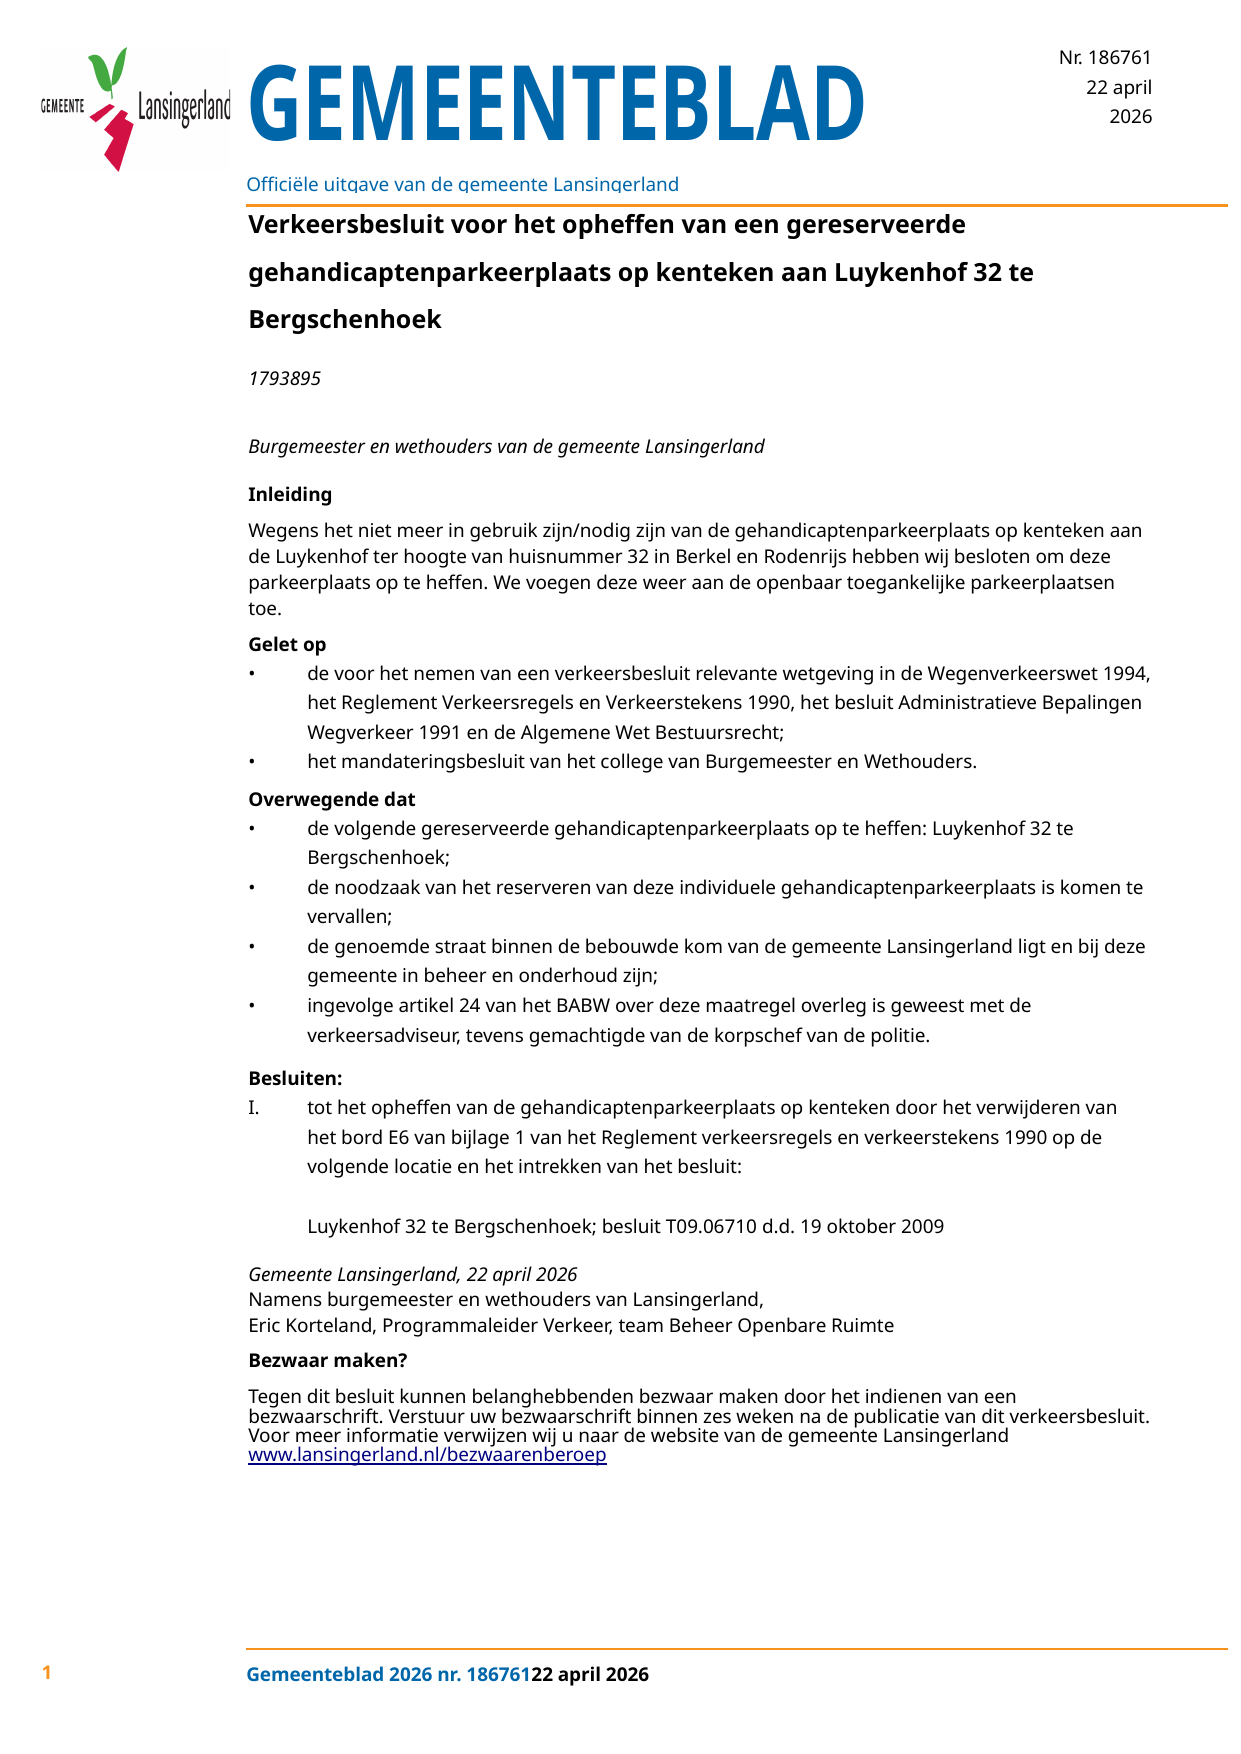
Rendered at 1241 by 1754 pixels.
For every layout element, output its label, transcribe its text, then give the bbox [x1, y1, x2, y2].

list tot het opheffen van de gehandicaptenparkeerplaats op kenteken door het verwijderen van het bord E6 van bijlage 1 van het Reglement verkeersregels en verkeerstekens 1990 op de volgende locatie en het intrekken van het besluit: [248, 1094, 1152, 1179]
text Overwegende dat [248, 786, 1152, 812]
text Namens burgemeester en wethouders van Lansingerland, [248, 1286, 1152, 1312]
text Besluiten: [248, 1065, 1152, 1091]
list de voor het nemen van een verkeersbesluit relevante wetgeving in de Wegenverkeerswet 1994, het Reglement Verkeersregels en Verkeerstekens 1990, het besluit Administratieve Bepalingen Wegverkeer 1991 en de Algemene Wet Bestuursrecht; [248, 660, 1152, 744]
list de genoemde straat binnen de bebouwde kom van de gemeente Lansingerland ligt en bij deze gemeente in beheer en onderhoud zijn; [248, 933, 1152, 988]
list de volgende gereserveerde gehandicaptenparkeerplaats op te heffen: Luykenhof 32 te Bergschenhoek; [248, 815, 1152, 870]
list ingevolge artikel 24 van het BABW over deze maatregel overleg is geweest met de verkeersadviseur, tevens gemachtigde van de korpschef van de politie. [248, 992, 1152, 1047]
text Verkeersbesluit voor het opheffen van een gereserveerde gehandicaptenparkeerplaats op kenteken aan Luykenhof 32 te Bergschenhoek [248, 207, 1152, 336]
text Eric Korteland, Programmaleider Verkeer, team Beheer Openbare Ruimte [248, 1312, 1152, 1338]
text Bezwaar maken? [248, 1352, 1152, 1371]
list de noodzaak van het reserveren van deze individuele gehandicaptenparkeerplaats is komen te vervallen; [248, 874, 1152, 929]
text Inleiding [248, 481, 1152, 507]
text 1793895 [248, 366, 1152, 391]
text Wegens het niet meer in gebruik zijn/nodig zijn van de gehandicaptenparkeerplaats op kenteken aan de Luykenhof ter hoogte van huisnummer 32 in Berkel en Rodenrijs hebben wij besloten om deze parkeerplaats op te heffen. We voegen deze weer aan de openbaar toegankelijke parkeerplaatsen toe. [248, 517, 1152, 620]
text Gemeente Lansingerland, 22 april 2026 [248, 1261, 1152, 1286]
list het mandateringsbesluit van het college van Burgemeester en Wethouders. [248, 748, 1152, 774]
text Burgemeester en wethouders van de gemeente Lansingerland [248, 433, 1152, 459]
list Luykenhof 32 te Bergschenhoek; besluit T09.06710 d.d. 19 oktober 2009 [248, 1213, 1152, 1239]
text Tegen dit besluit kunnen belanghebbenden bezwaar maken door het indienen van een bezwaarschrift. Verstuur uw bezwaarschrift binnen zes weken na de publicatie van dit verkeersbesluit. Voor meer informatie verwijzen wij u naar de website van de gemeente Lansingerland www.lansingerland.nl/bezwaarenberoep [248, 1388, 1152, 1466]
picture [41, 47, 231, 172]
text Gelet op [248, 631, 1152, 657]
